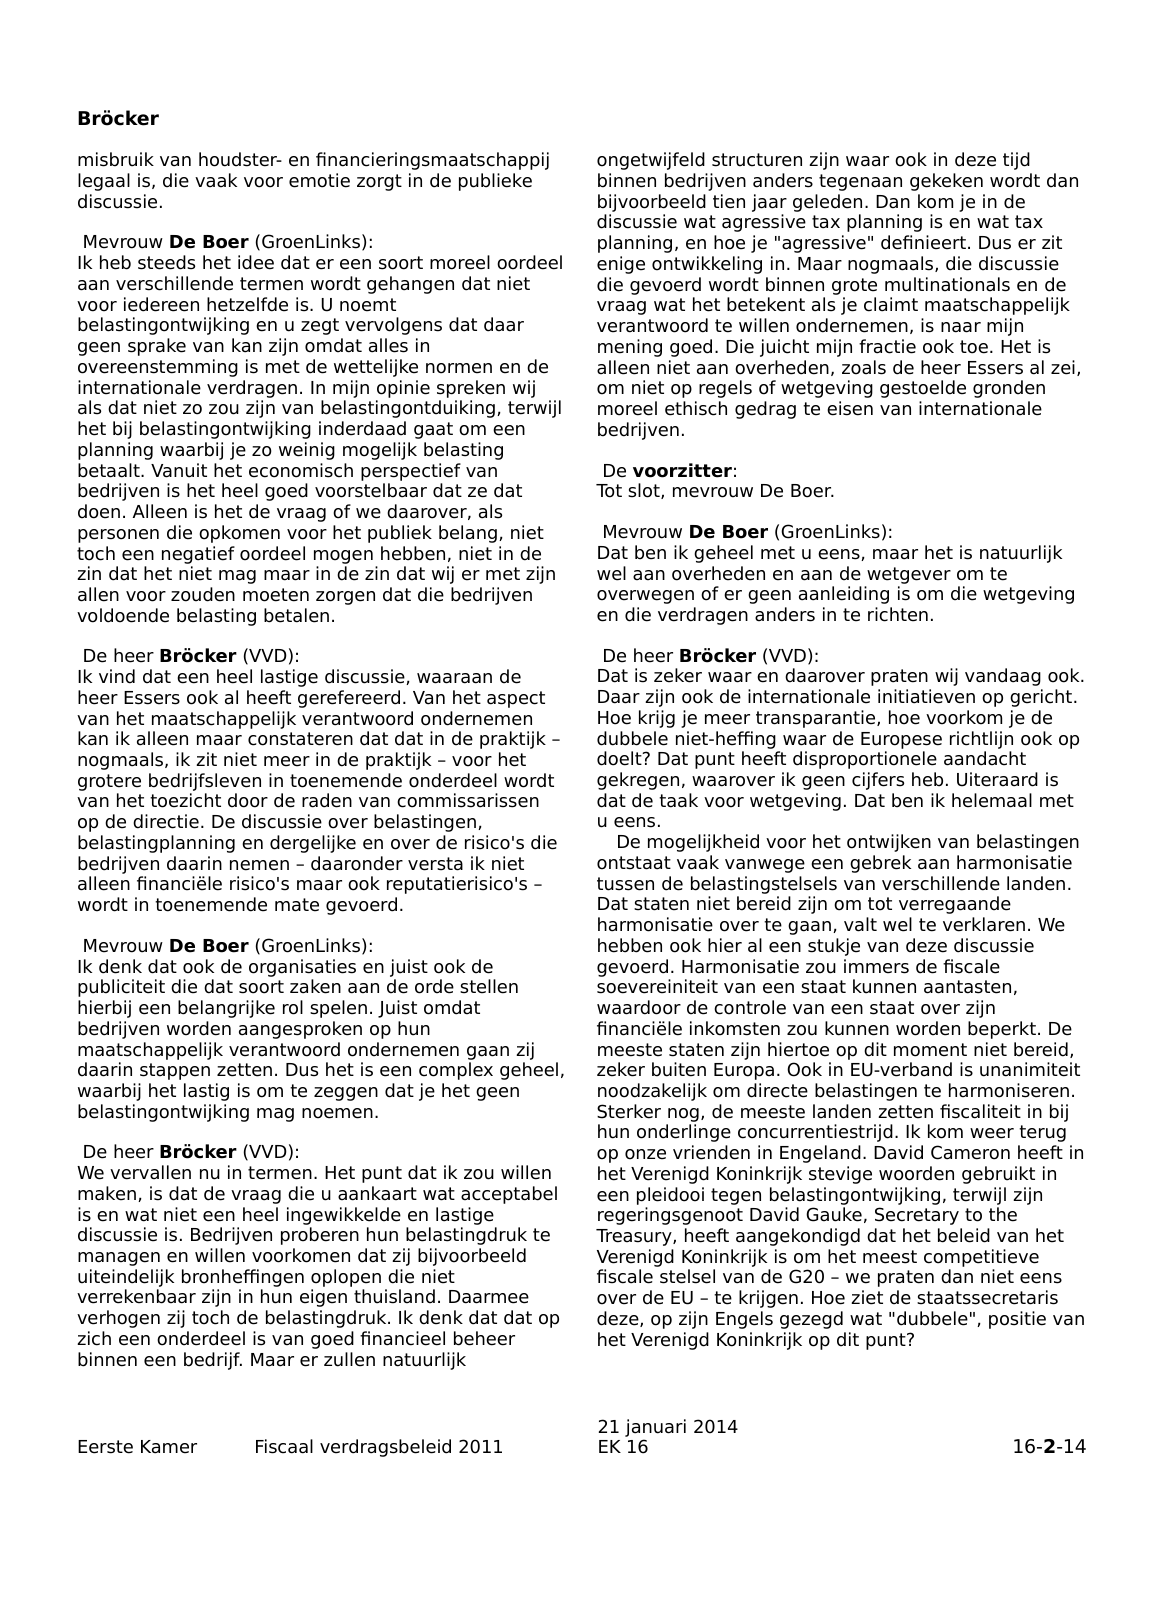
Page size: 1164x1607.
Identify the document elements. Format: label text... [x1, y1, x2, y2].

text Tot slot, mevrouw De Boer. [596, 481, 1087, 502]
text ongetwijfeld structuren zijn waar ook in deze tijd binnen bedrijven anders tegenaan gekeken wordt dan bijvoorbeeld tien jaar geleden. Dan kom je in de discussie wat agressive tax planning is en wat tax planning, en hoe je "agressive" definieert. Dus er zit enige ontwikkeling in. Maar nogmaals, die discussie die gevoerd wordt binnen grote multinationals en de vraag wat het betekent als je claimt maatschappelijk verantwoord te willen ondernemen, is naar mijn mening goed. Die juicht mijn fractie ook toe. Het is alleen niet aan overheden, zoals de heer Essers al zei, om niet op regels of wetgeving gestoelde gronden moreel ethisch gedrag te eisen van internationale bedrijven. [596, 150, 1087, 440]
text Dat ben ik geheel met u eens, maar het is natuurlijk wel aan overheden en aan de wetgever om te overwegen of er geen aanleiding is om die wetgeving en die verdragen anders in te richten. [596, 543, 1087, 626]
text De heer Bröcker (VVD): [77, 1142, 567, 1163]
text De voorzitter: [596, 460, 1087, 481]
text Ik heb steeds het idee dat er een soort moreel oordeel aan verschillende termen wordt gehangen dat niet voor iedereen hetzelfde is. U noemt belastingontwijking en u zegt vervolgens dat daar geen sprake van kan zijn omdat alles in overeenstemming is met de wettelijke normen en de internationale verdragen. In mijn opinie spreken wij als dat niet zo zou zijn van belastingontduiking, terwijl het bij belastingontwijking inderdaad gaat om een planning waarbij je zo weinig mogelijk belasting betaalt. Vanuit het economisch perspectief van bedrijven is het heel goed voorstelbaar dat ze dat doen. Alleen is het de vraag of we daarover, als personen die opkomen voor het publiek belang, niet toch een negatief oordeel mogen hebben, niet in de zin dat het niet mag maar in de zin dat wij er met zijn allen voor zouden moeten zorgen dat die bedrijven voldoende belasting betalen. [77, 253, 567, 626]
text De heer Bröcker (VVD): [596, 646, 1087, 666]
text De mogelijkheid voor het ontwijken van belastingen ontstaat vaak vanwege een gebrek aan harmonisatie tussen de belastingstelsels van verschillende landen. Dat staten niet bereid zijn om tot verregaande harmonisatie over te gaan, valt wel te verklaren. We hebben ook hier al een stukje van deze discussie gevoerd. Harmonisatie zou immers de fiscale soevereiniteit van een staat kunnen aantasten, waardoor de controle van een staat over zijn financiële inkomsten zou kunnen worden beperkt. De meeste staten zijn hiertoe op dit moment niet bereid, zeker buiten Europa. Ook in EU-verband is unanimiteit noodzakelijk om directe belastingen te harmoniseren. Sterker nog, de meeste landen zetten fiscaliteit in bij hun onderlinge concurrentiestrijd. Ik kom weer terug op onze vrienden in Engeland. David Cameron heeft in het Verenigd Koninkrijk stevige woorden gebruikt in een pleidooi tegen belastingontwijking, terwijl zijn regeringsgenoot David Gauke, Secretary to the Treasury, heeft aangekondigd dat het beleid van het Verenigd Koninkrijk is om het meest competitieve fiscale stelsel van de G20 – we praten dan niet eens over de EU – te krijgen. Hoe ziet de staatssecretaris deze, op zijn Engels gezegd wat "dubbele", positie van het Verenigd Koninkrijk op dit punt? [596, 832, 1087, 1350]
text Ik denk dat ook de organisaties en juist ook de publiciteit die dat soort zaken aan de orde stellen hierbij een belangrijke rol spelen. Juist omdat bedrijven worden aangesproken op hun maatschappelijk verantwoord ondernemen gaan zij daarin stappen zetten. Dus het is een complex geheel, waarbij het lastig is om te zeggen dat je het geen belastingontwijking mag noemen. [77, 956, 567, 1122]
text Mevrouw De Boer (GroenLinks): [77, 232, 567, 253]
text misbruik van houdster- en financieringsmaatschappij legaal is, die vaak voor emotie zorgt in de publieke discussie. [77, 150, 567, 212]
text De heer Bröcker (VVD): [77, 646, 567, 667]
text We vervallen nu in termen. Het punt dat ik zou willen maken, is dat de vraag die u aankaart wat acceptabel is en wat niet een heel ingewikkelde en lastige discussie is. Bedrijven proberen hun belastingdruk te managen en willen voorkomen dat zij bijvoorbeeld uiteindelijk bronheffingen oplopen die niet verrekenbaar zijn in hun eigen thuisland. Daarmee verhogen zij toch de belastingdruk. Ik denk dat dat op zich een onderdeel is van goed financieel beheer binnen een bedrijf. Maar er zullen natuurlijk [77, 1163, 567, 1370]
text Mevrouw De Boer (GroenLinks): [596, 522, 1087, 543]
text Ik vind dat een heel lastige discussie, waaraan de heer Essers ook al heeft gerefereerd. Van het aspect van het maatschappelijk verantwoord ondernemen kan ik alleen maar constateren dat dat in de praktijk – nogmaals, ik zit niet meer in de praktijk – voor het grotere bedrijfsleven in toenemende onderdeel wordt van het toezicht door de raden van commissarissen op de directie. De discussie over belastingen, belastingplanning en dergelijke en over de risico's die bedrijven daarin nemen – daaronder versta ik niet alleen financiële risico's maar ook reputatierisico's – wordt in toenemende mate gevoerd. [77, 667, 567, 916]
text Dat is zeker waar en daarover praten wij vandaag ook. Daar zijn ook de internationale initiatieven op gericht. Hoe krijg je meer transparantie, hoe voorkom je de dubbele niet-heffing waar de Europese richtlijn ook op doelt? Dat punt heeft disproportionele aandacht gekregen, waarover ik geen cijfers heb. Uiteraard is dat de taak voor wetgeving. Dat ben ik helemaal met u eens. [596, 666, 1087, 832]
text Mevrouw De Boer (GroenLinks): [77, 936, 567, 956]
